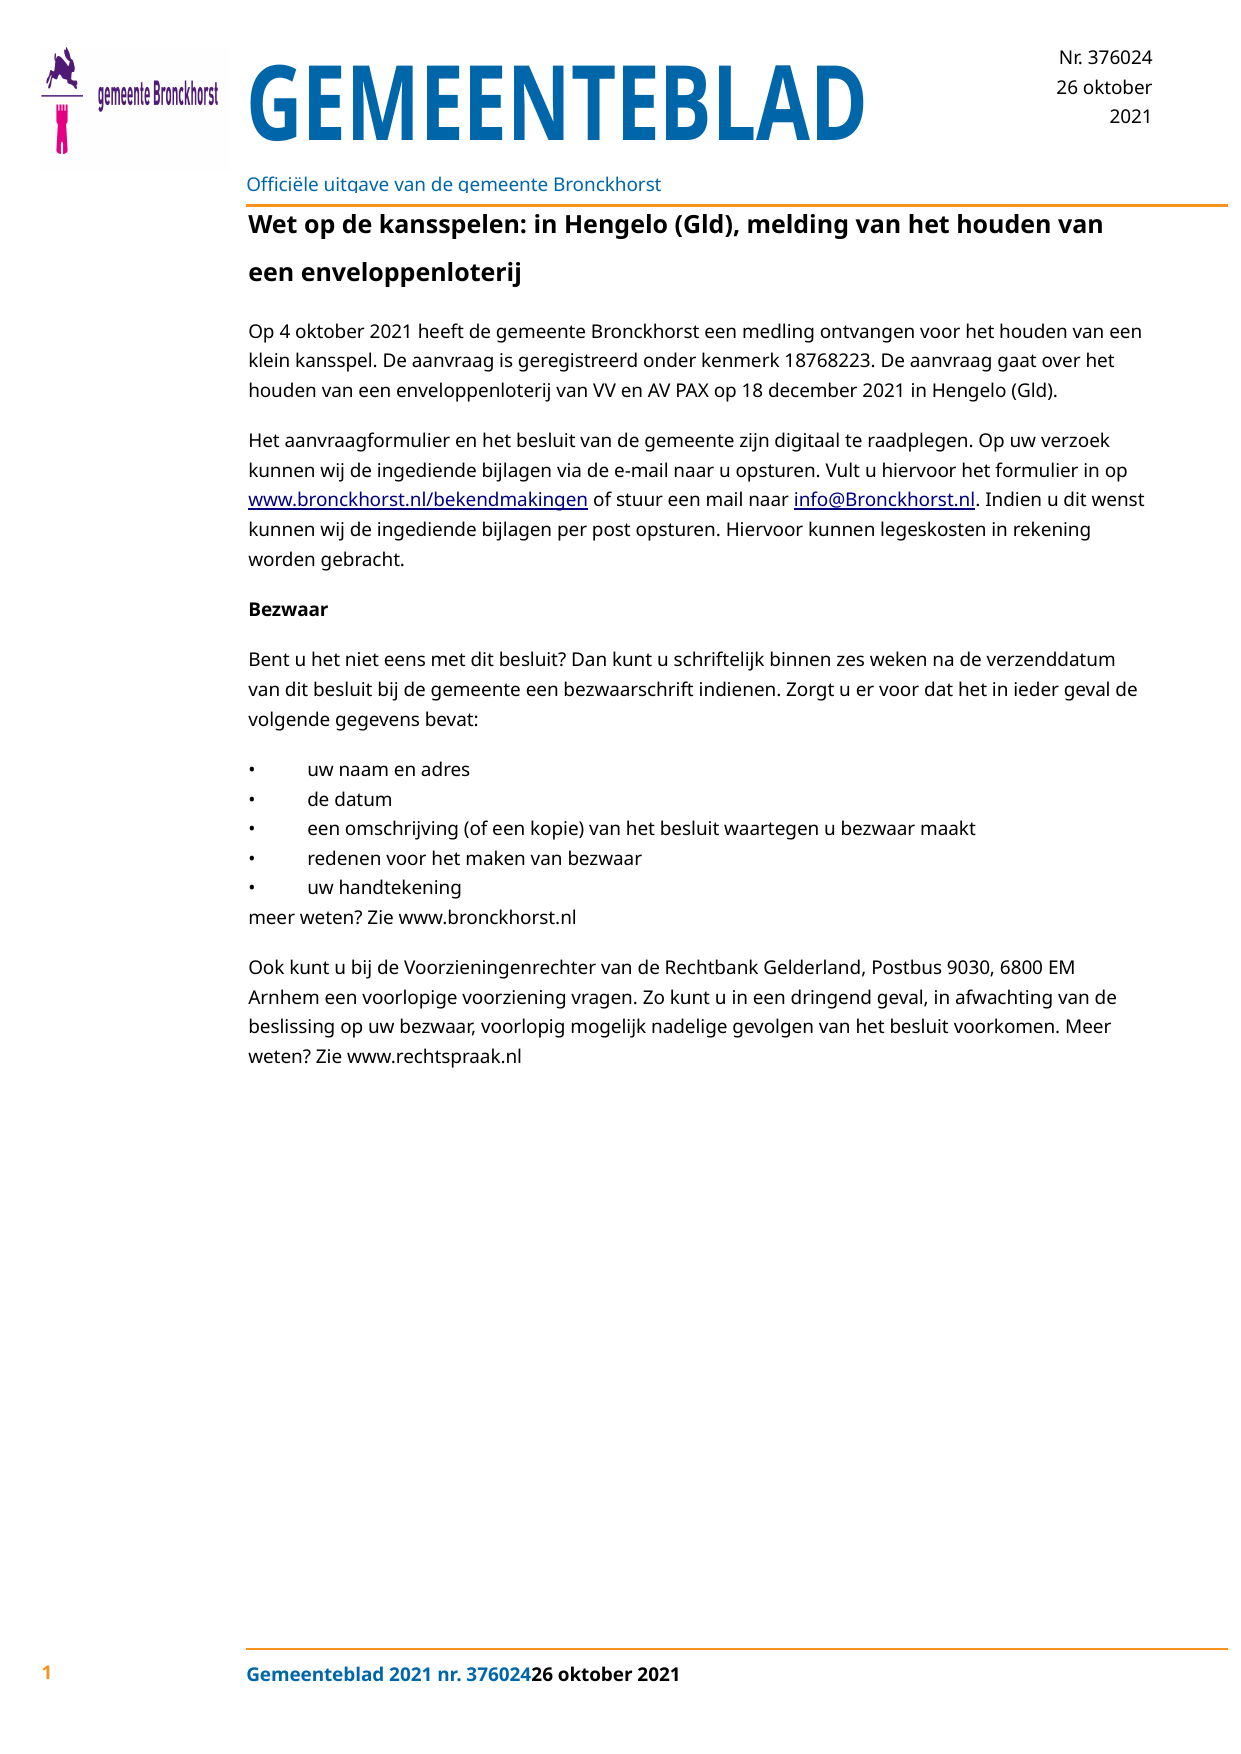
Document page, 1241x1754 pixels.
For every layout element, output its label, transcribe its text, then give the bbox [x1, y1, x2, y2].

text meer weten? Zie www.bronckhorst.nl [248, 904, 1152, 930]
list een omschrijving (of een kopie) van het besluit waartegen u bezwaar maakt [248, 815, 1152, 841]
list uw handtekening [248, 874, 1152, 900]
text Bent u het niet eens met dit besluit? Dan kunt u schriftelijk binnen zes weken na de verzenddatum van dit besluit bij de gemeente een bezwaarschrift indienen. Zorgt u er voor dat het in ieder geval de volgende gegevens bevat: [248, 647, 1152, 732]
list redenen voor het maken van bezwaar [248, 845, 1152, 871]
picture [41, 47, 231, 172]
text Ook kunt u bij de Voorzieningenrechter van de Rechtbank Gelderland, Postbus 9030, 6800 EM Arnhem een voorlopige voorziening vragen. Zo kunt u in een dringend geval, in afwachting van de beslissing op uw bezwaar, voorlopig mogelijk nadelige gevolgen van het besluit voorkomen. Meer weten? Zie www.rechtspraak.nl [248, 954, 1152, 1069]
list uw naam en adres [248, 756, 1152, 782]
text Op 4 oktober 2021 heeft de gemeente Bronckhorst een medling ontvangen voor het houden van een klein kansspel. De aanvraag is geregistreerd onder kenmerk 18768223. De aanvraag gaat over het houden van een enveloppenloterij van VV en AV PAX op 18 december 2021 in Hengelo (Gld). [248, 318, 1152, 403]
text Het aanvraagformulier en het besluit van de gemeente zijn digitaal te raadplegen. Op uw verzoek kunnen wij de ingediende bijlagen via de e-mail naar u opsturen. Vult u hiervoor het formulier in op www.bronckhorst.nl/bekendmakingen of stuur een mail naar info@Bronckhorst.nl. Indien u dit wenst kunnen wij de ingediende bijlagen per post opsturen. Hiervoor kunnen legeskosten in rekening worden gebracht. [248, 427, 1152, 572]
text Wet op de kansspelen: in Hengelo (Gld), melding van het houden van een enveloppenloterij [248, 207, 1152, 288]
list de datum [248, 786, 1152, 812]
text Bezwaar [248, 596, 1152, 622]
